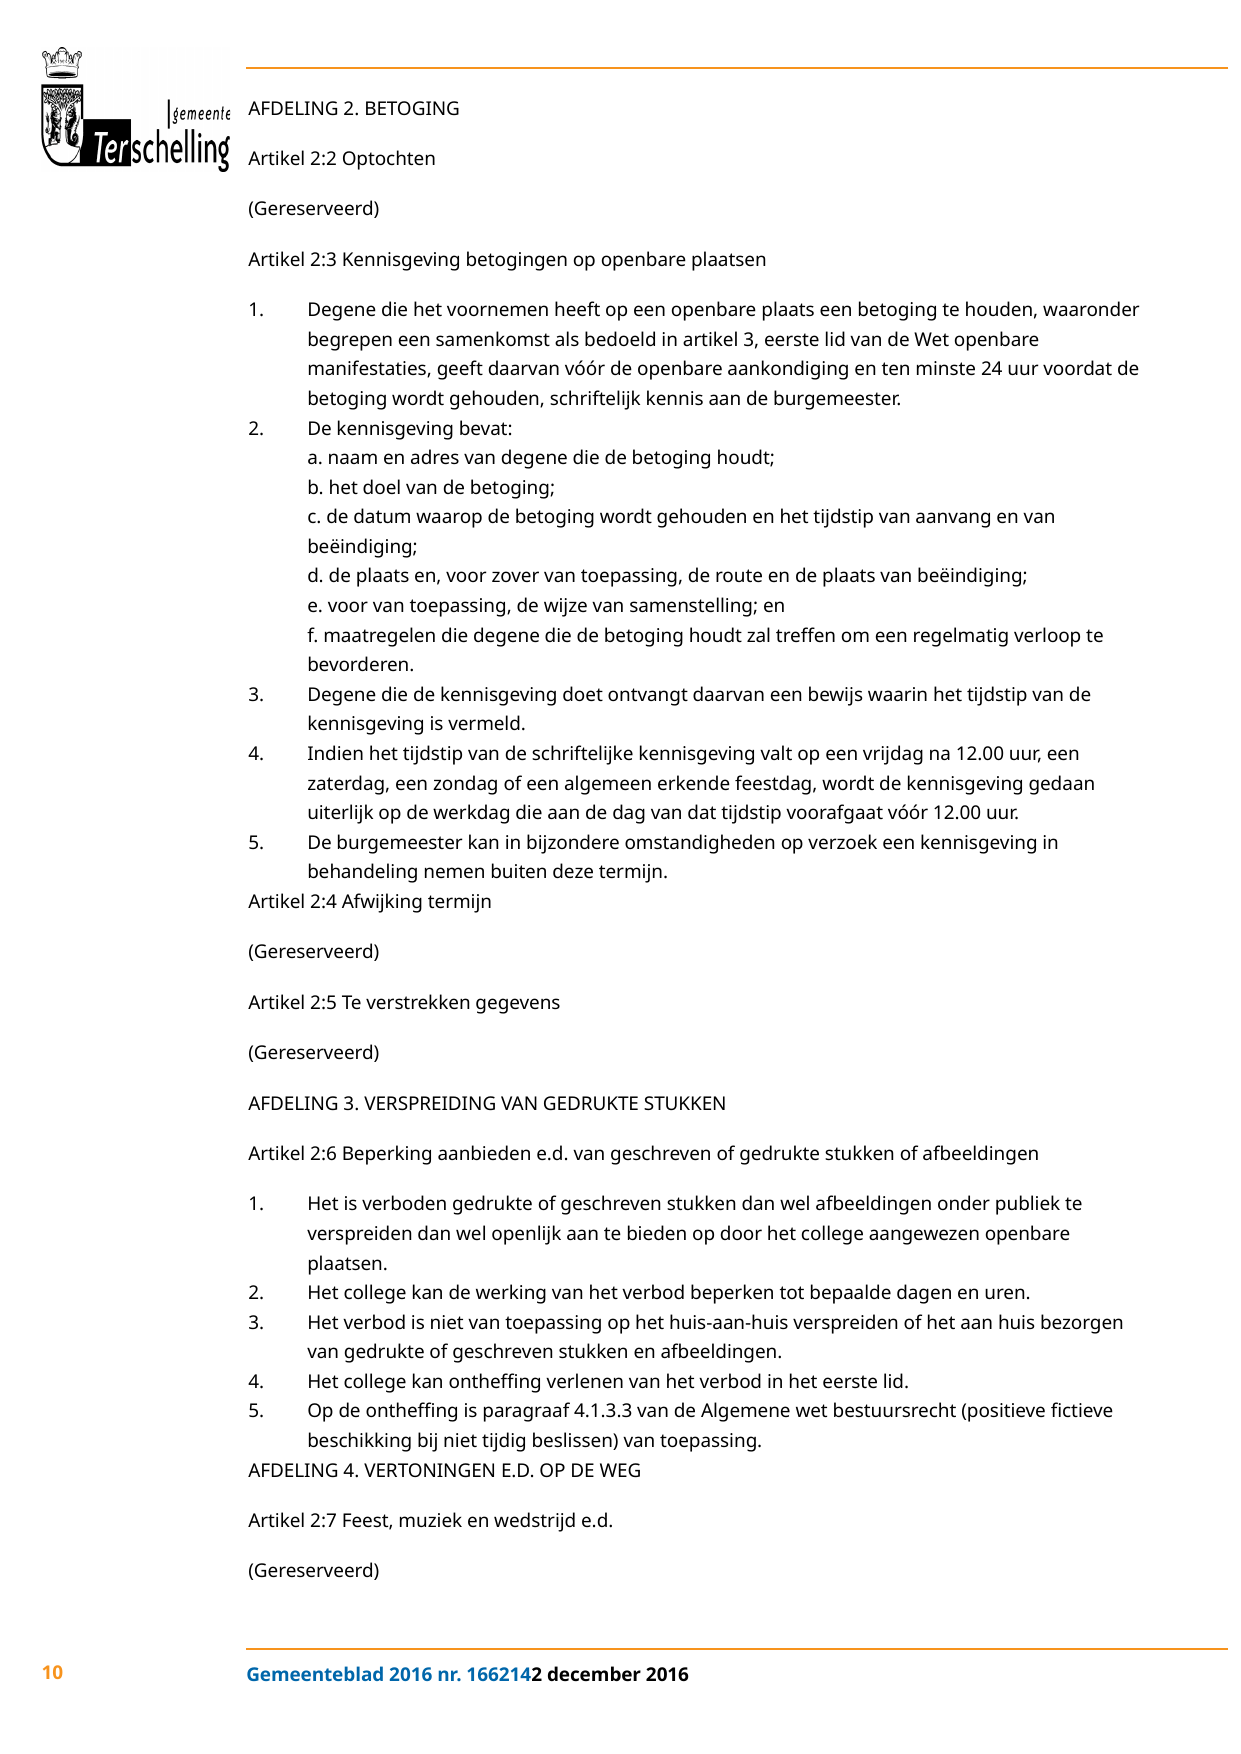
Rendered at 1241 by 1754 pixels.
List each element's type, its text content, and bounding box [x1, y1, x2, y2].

list Degene die de kennisgeving doet ontvangt daarvan een bewijs waarin het tijdstip van de kennisgeving is vermeld. [248, 681, 1152, 736]
text Artikel 2:5 Te verstrekken gegevens [248, 989, 1152, 1015]
list De kennisgeving bevat: [248, 415, 1152, 441]
list Het verbod is niet van toepassing op het huis-aan-huis verspreiden of het aan huis bezorgen van gedrukte of geschreven stukken en afbeeldingen. [248, 1309, 1152, 1364]
list Het college kan ontheffing verlenen van het verbod in het eerste lid. [248, 1368, 1152, 1394]
list Het college kan de werking van het verbod beperken tot bepaalde dagen en uren. [248, 1279, 1152, 1305]
list Degene die het voornemen heeft op een openbare plaats een betoging te houden, waaronder begrepen een samenkomst als bedoeld in artikel 3, eerste lid van de Wet openbare manifestaties, geeft daarvan vóór de openbare aankondiging en ten minste 24 uur voordat de betoging wordt gehouden, schriftelijk kennis aan de burgemeester. [248, 296, 1152, 411]
text (Gereserveerd) [248, 1039, 1152, 1065]
list c. de datum waarop de betoging wordt gehouden en het tijdstip van aanvang en van beëindiging; [248, 503, 1152, 559]
text (Gereserveerd) [248, 196, 1152, 221]
text Artikel 2:6 Beperking aanbieden e.d. van geschreven of gedrukte stukken of afbeeldingen [248, 1140, 1152, 1166]
text Artikel 2:2 Optochten [248, 145, 1152, 171]
list f. maatregelen die degene die de betoging houdt zal treffen om een regelmatig verloop te bevorderen. [248, 622, 1152, 677]
text (Gereserveerd) [248, 938, 1152, 964]
picture [41, 47, 231, 172]
text Artikel 2:4 Afwijking termijn [248, 888, 1152, 914]
list d. de plaats en, voor zover van toepassing, de route en de plaats van beëindiging; [248, 563, 1152, 588]
text AFDELING 4. VERTONINGEN E.D. OP DE WEG [248, 1457, 1152, 1483]
list Op de ontheffing is paragraaf 4.1.3.3 van de Algemene wet bestuursrecht (positieve fictieve beschikking bij niet tijdig beslissen) van toepassing. [248, 1398, 1152, 1453]
text AFDELING 2. BETOGING [248, 95, 1152, 121]
text Artikel 2:7 Feest, muziek en wedstrijd e.d. [248, 1507, 1152, 1533]
text Artikel 2:3 Kennisgeving betogingen op openbare plaatsen [248, 246, 1152, 272]
text AFDELING 3. VERSPREIDING VAN GEDRUKTE STUKKEN [248, 1090, 1152, 1116]
list a. naam en adres van degene die de betoging houdt; [248, 444, 1152, 470]
list e. voor van toepassing, de wijze van samenstelling; en [248, 592, 1152, 618]
list Het is verboden gedrukte of geschreven stukken dan wel afbeeldingen onder publiek te verspreiden dan wel openlijk aan te bieden op door het college aangewezen openbare plaatsen. [248, 1191, 1152, 1276]
list De burgemeester kan in bijzondere omstandigheden op verzoek een kennisgeving in behandeling nemen buiten deze termijn. [248, 829, 1152, 884]
text (Gereserveerd) [248, 1558, 1152, 1583]
list b. het doel van de betoging; [248, 474, 1152, 500]
list Indien het tijdstip van de schriftelijke kennisgeving valt op een vrijdag na 12.00 uur, een zaterdag, een zondag of een algemeen erkende feestdag, wordt de kennisgeving gedaan uiterlijk op de werkdag die aan de dag van dat tijdstip voorafgaat vóór 12.00 uur. [248, 740, 1152, 825]
